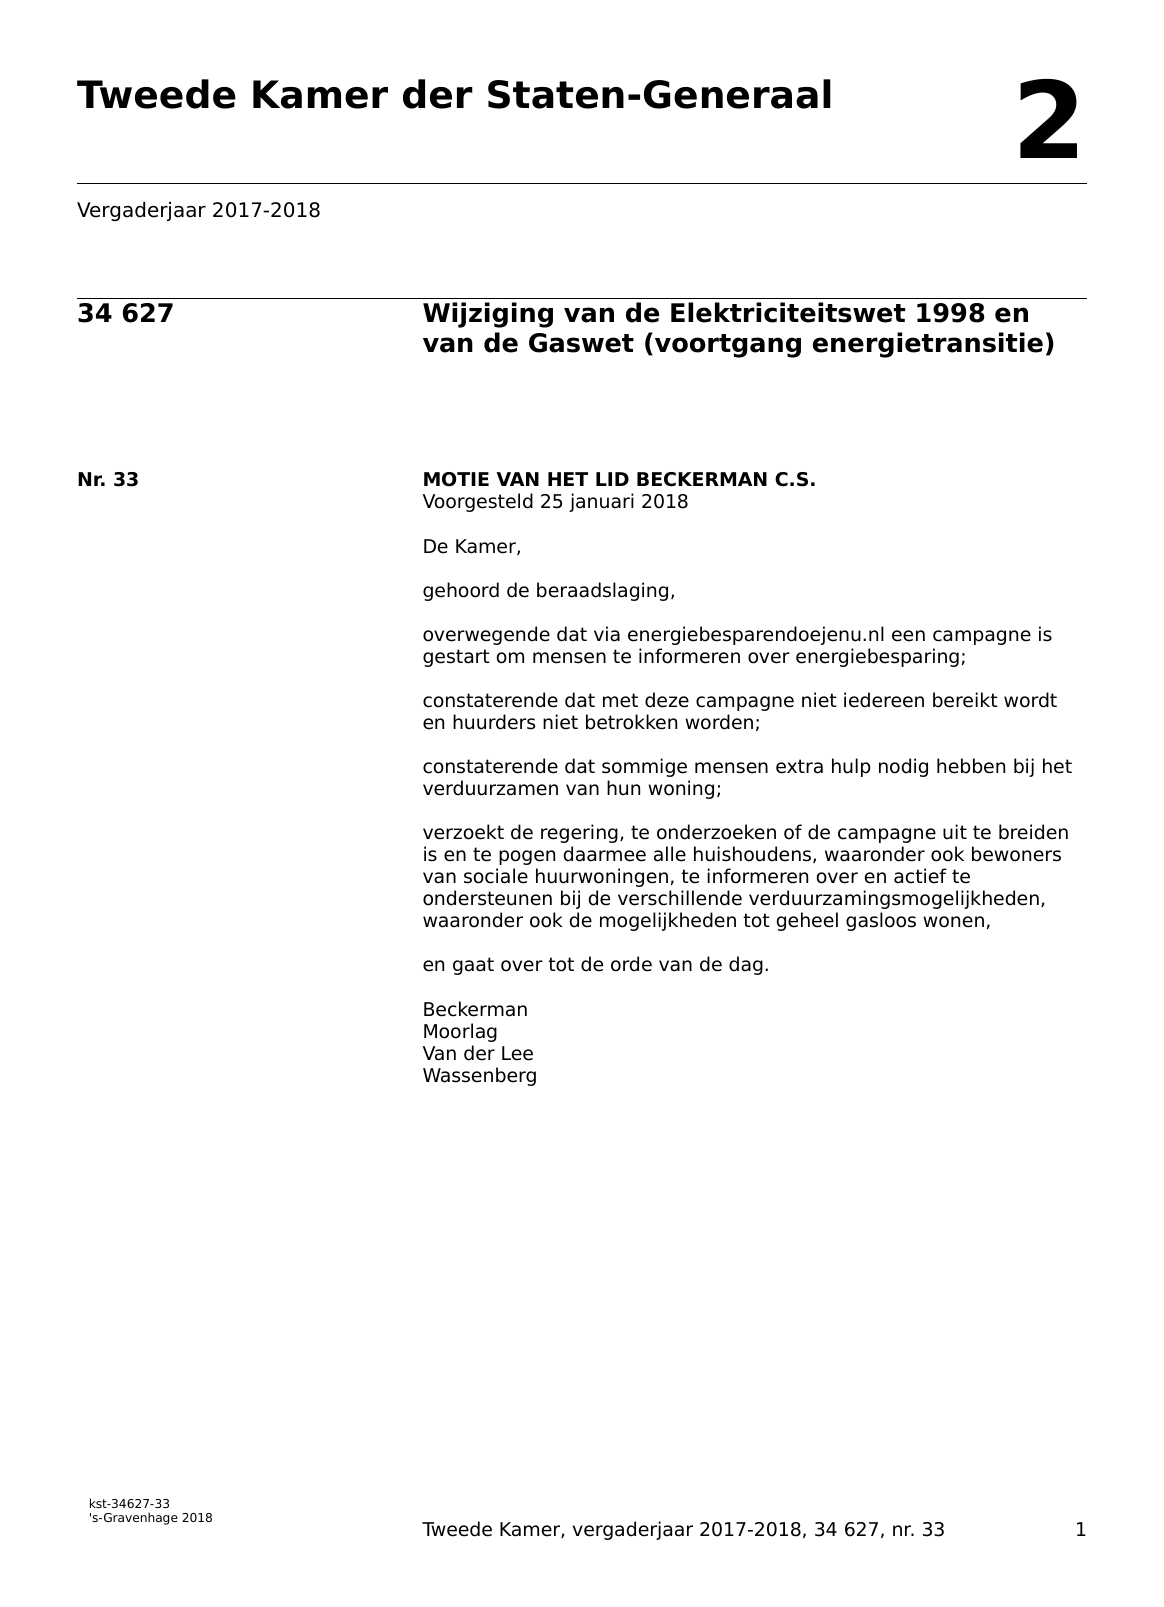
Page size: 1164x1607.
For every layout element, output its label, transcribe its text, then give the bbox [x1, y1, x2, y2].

text Voorgesteld 25 januari 2018 [422, 491, 1087, 513]
text verzoekt de regering, te onderzoeken of de campagne uit te breiden is en te pogen daarmee alle huishoudens, waaronder ook bewoners van sociale huurwoningen, te informeren over en actief te ondersteunen bij de verschillende verduurzamingsmogelijkheden, waaronder ook de mogelijkheden tot geheel gasloos wonen, [422, 822, 1087, 932]
table_cell Vergaderjaar 2017-2018 [77, 184, 1087, 298]
text overwegende dat via energiebesparendoejenu.nl een campagne is gestart om mensen te informeren over energiebesparing; [422, 624, 1087, 668]
text gehoord de beraadslaging, [422, 580, 1087, 602]
text Moorlag [422, 1021, 1087, 1042]
table_header 2 [886, 59, 1087, 183]
text Van der Lee [422, 1042, 1087, 1064]
table_header Tweede Kamer der Staten-Generaal [77, 59, 886, 183]
text 's-Gravenhage 2018 [88, 1511, 323, 1525]
text Wassenberg [422, 1064, 1087, 1086]
subtitle Nr. 33 MOTIE VAN HET LID BECKERMAN C.S. [77, 469, 1087, 491]
text en gaat over tot de orde van de dag. [422, 954, 1087, 976]
text Beckerman [422, 998, 1087, 1021]
text kst-34627-33 [88, 1497, 323, 1511]
subtitle 34 627 Wijziging van de Elektriciteitswet 1998 en van de Gaswet (voortgang energietransitie) [77, 299, 1087, 358]
text constaterende dat met deze campagne niet iedereen bereikt wordt en huurders niet betrokken worden; [422, 690, 1087, 734]
text De Kamer, [422, 536, 1087, 557]
text constaterende dat sommige mensen extra hulp nodig hebben bij het verduurzamen van hun woning; [422, 756, 1087, 800]
